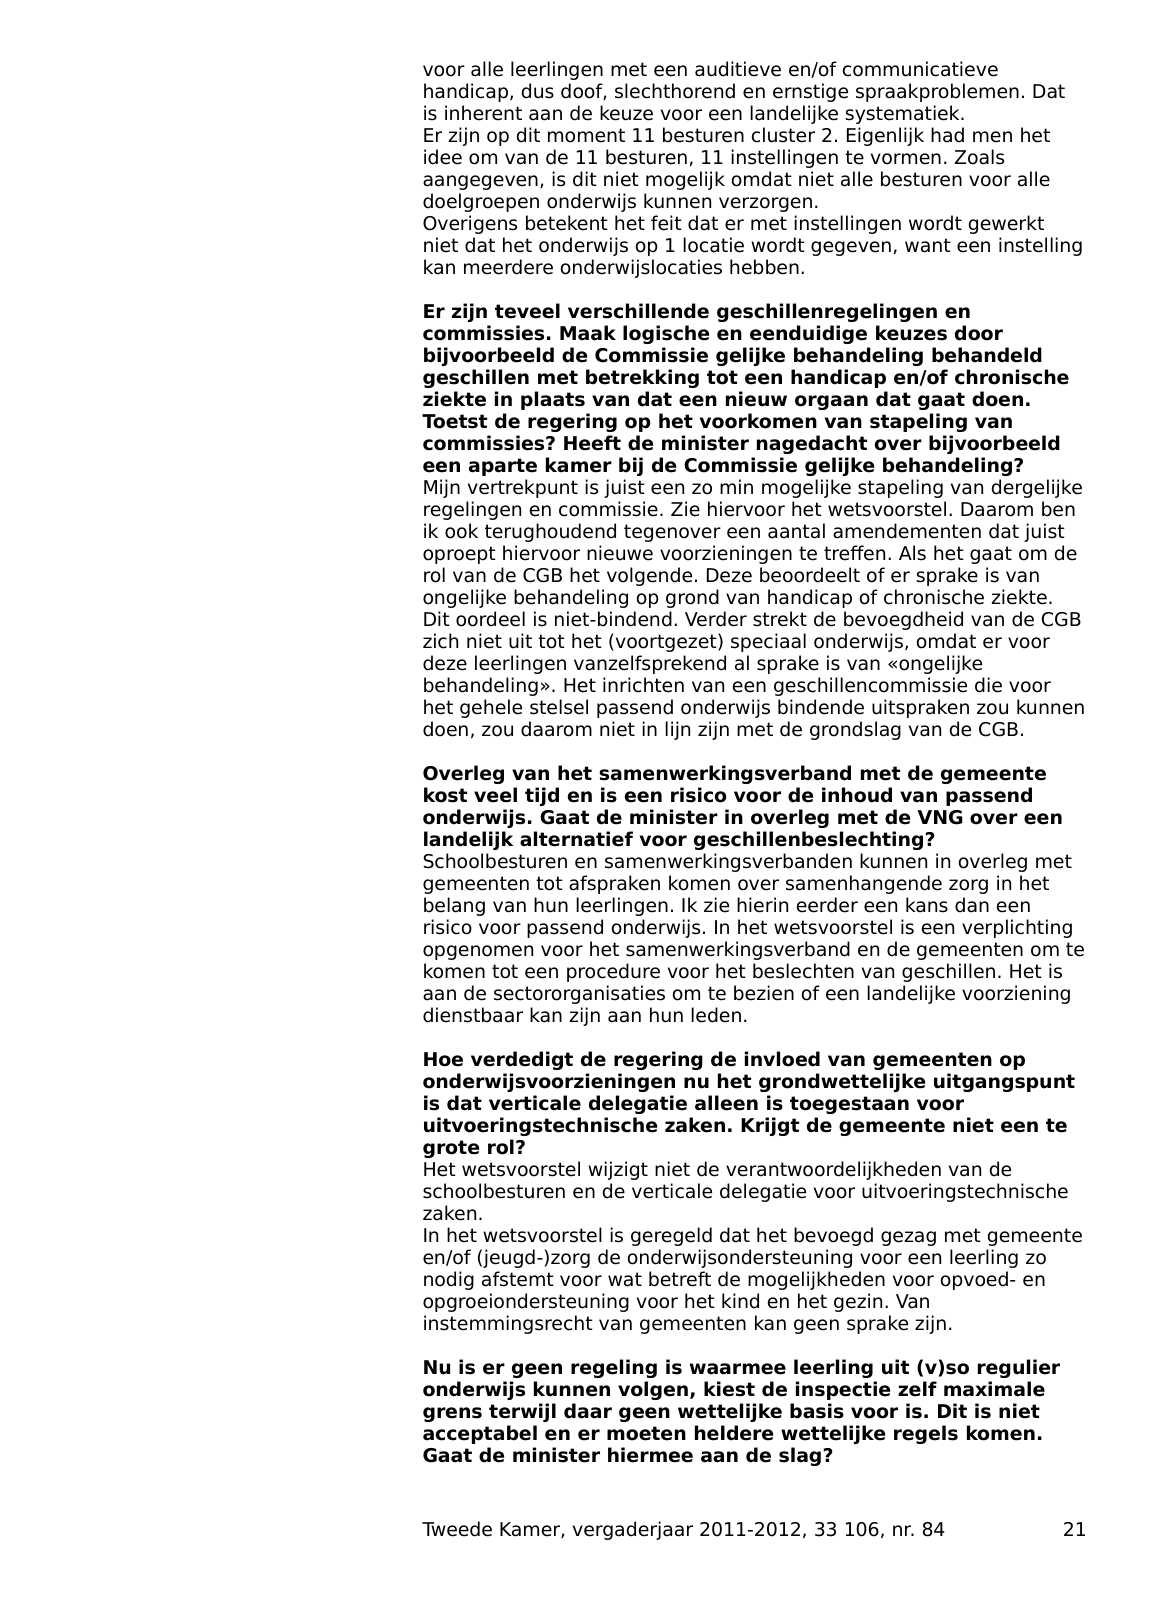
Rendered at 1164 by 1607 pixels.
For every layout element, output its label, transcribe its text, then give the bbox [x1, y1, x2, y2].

text Nu is er geen regeling is waarmee leerling uit (v)so regulier onderwijs kunnen volgen, kiest de inspectie zelf maximale grens terwijl daar geen wettelijke basis voor is. Dit is niet acceptabel en er moeten heldere wettelijke regels komen. Gaat de minister hiermee aan de slag? [422, 1357, 1087, 1467]
text Overigens betekent het feit dat er met instellingen wordt gewerkt niet dat het onderwijs op 1 locatie wordt gegeven, want een instelling kan meerdere onderwijslocaties hebben. [422, 213, 1087, 279]
text Er zijn teveel verschillende geschillenregelingen en commissies. Maak logische en eenduidige keuzes door bijvoorbeeld de Commissie gelijke behandeling behandeld geschillen met betrekking tot een handicap en/of chronische ziekte in plaats van dat een nieuw orgaan dat gaat doen. Toetst de regering op het voorkomen van stapeling van commissies? Heeft de minister nagedacht over bijvoorbeeld een aparte kamer bij de Commissie gelijke behandeling? [422, 301, 1087, 477]
text Hoe verdedigt de regering de invloed van gemeenten op onderwijsvoorzieningen nu het grondwettelijke uitgangspunt is dat verticale delegatie alleen is toegestaan voor uitvoeringstechnische zaken. Krijgt de gemeente niet een te grote rol? [422, 1049, 1087, 1159]
text Er zijn op dit moment 11 besturen cluster 2. Eigenlijk had men het idee om van de 11 besturen, 11 instellingen te vormen. Zoals aangegeven, is dit niet mogelijk omdat niet alle besturen voor alle doelgroepen onderwijs kunnen verzorgen. [422, 125, 1087, 213]
text Het wetsvoorstel wijzigt niet de verantwoordelijkheden van de schoolbesturen en de verticale delegatie voor uitvoeringstechnische zaken. [422, 1159, 1087, 1224]
text voor alle leerlingen met een auditieve en/of communicatieve handicap, dus doof, slechthorend en ernstige spraakproblemen. Dat is inherent aan de keuze voor een landelijke systematiek. [422, 59, 1087, 125]
text In het wetsvoorstel is geregeld dat het bevoegd gezag met gemeente en/of (jeugd-)zorg de onderwijsondersteuning voor een leerling zo nodig afstemt voor wat betreft de mogelijkheden voor opvoed- en opgroeiondersteuning voor het kind en het gezin. Van instemmingsrecht van gemeenten kan geen sprake zijn. [422, 1224, 1087, 1334]
text Mijn vertrekpunt is juist een zo min mogelijke stapeling van dergelijke regelingen en commissie. Zie hiervoor het wetsvoorstel. Daarom ben ik ook terughoudend tegenover een aantal amendementen dat juist oproept hiervoor nieuwe voorzieningen te treffen. Als het gaat om de rol van de CGB het volgende. Deze beoordeelt of er sprake is van ongelijke behandeling op grond van handicap of chronische ziekte. Dit oordeel is niet-bindend. Verder strekt de bevoegdheid van de CGB zich niet uit tot het (voortgezet) speciaal onderwijs, omdat er voor deze leerlingen vanzelfsprekend al sprake is van «ongelijke behandeling». Het inrichten van een geschillencommissie die voor het gehele stelsel passend onderwijs bindende uitspraken zou kunnen doen, zou daarom niet in lijn zijn met de grondslag van de CGB. [422, 477, 1087, 741]
text Overleg van het samenwerkingsverband met de gemeente kost veel tijd en is een risico voor de inhoud van passend onderwijs. Gaat de minister in overleg met de VNG over een landelijk alternatief voor geschillenbeslechting? [422, 763, 1087, 851]
text Schoolbesturen en samenwerkingsverbanden kunnen in overleg met gemeenten tot afspraken komen over samenhangende zorg in het belang van hun leerlingen. Ik zie hierin eerder een kans dan een risico voor passend onderwijs. In het wetsvoorstel is een verplichting opgenomen voor het samenwerkingsverband en de gemeenten om te komen tot een procedure voor het beslechten van geschillen. Het is aan de sectororganisaties om te bezien of een landelijke voorziening dienstbaar kan zijn aan hun leden. [422, 851, 1087, 1027]
